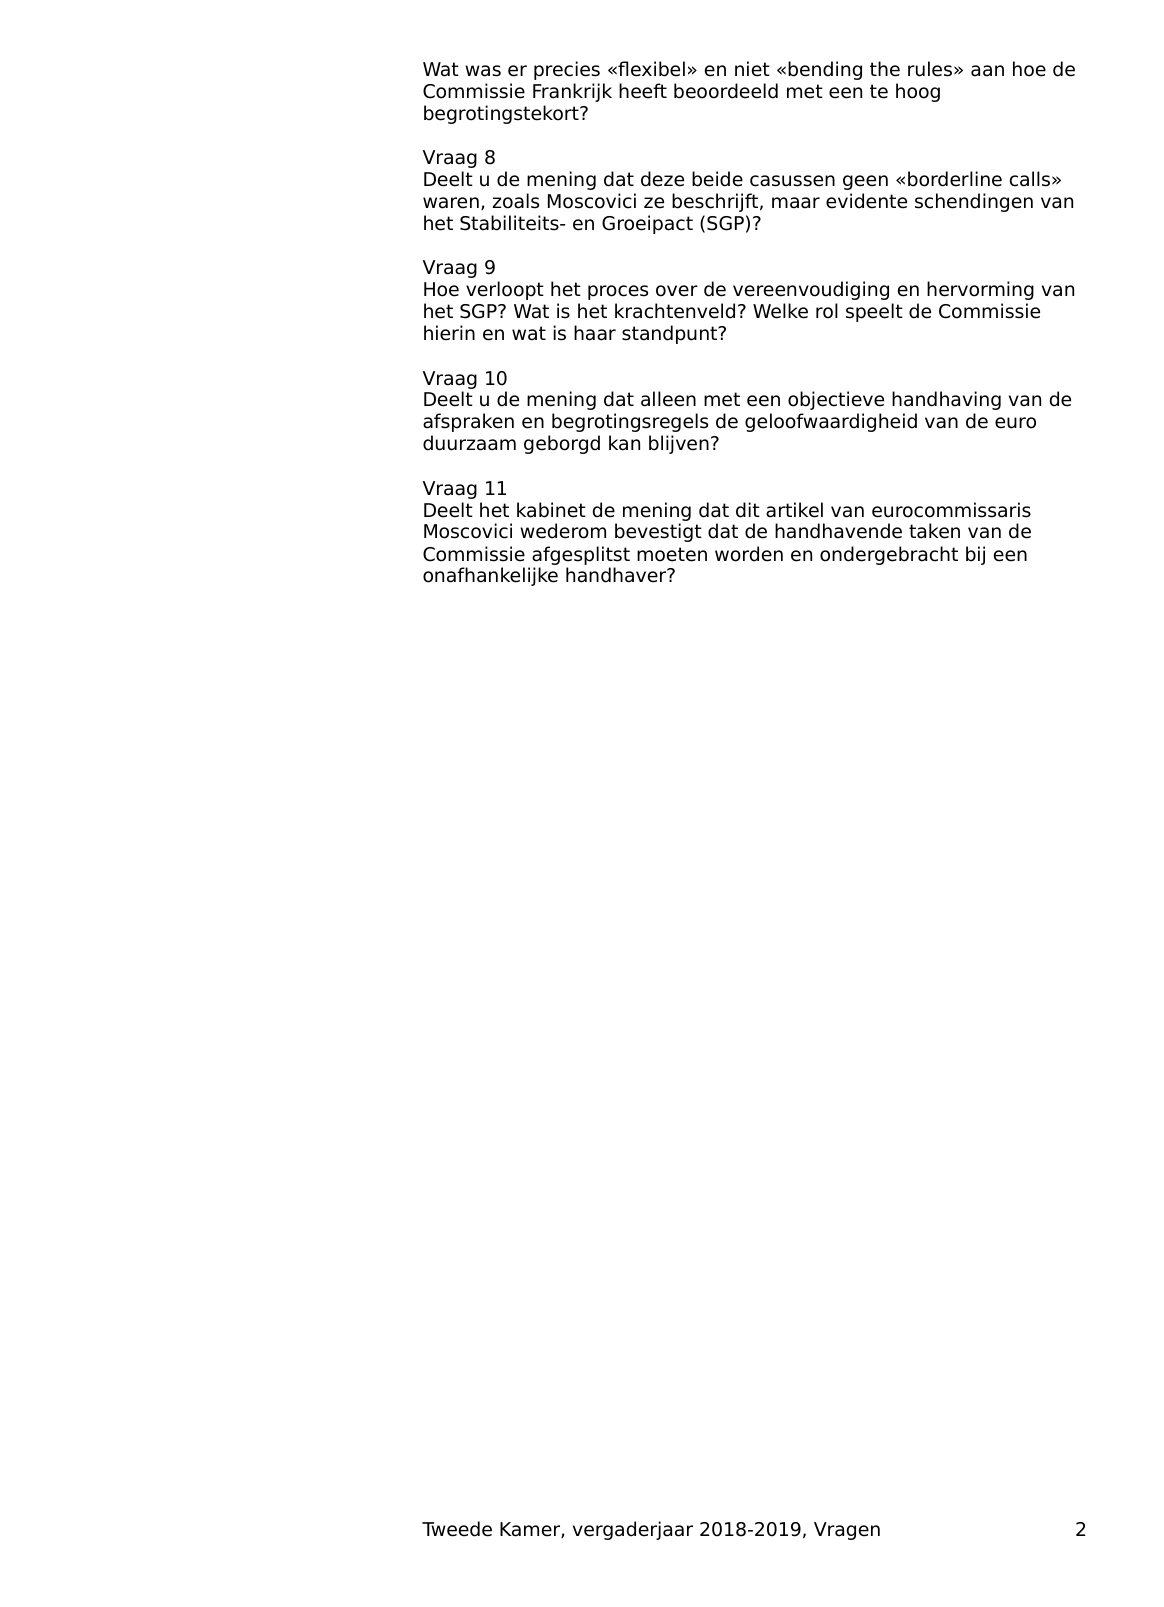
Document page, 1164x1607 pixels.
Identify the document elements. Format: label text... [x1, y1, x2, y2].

text Deelt u de mening dat alleen met een objectieve handhaving van de afspraken en begrotingsregels de geloofwaardigheid van de euro duurzaam geborgd kan blijven? [422, 389, 1087, 455]
text Deelt het kabinet de mening dat dit artikel van eurocommissaris Moscovici wederom bevestigt dat de handhavende taken van de Commissie afgesplitst moeten worden en ondergebracht bij een onafhankelijke handhaver? [422, 499, 1087, 587]
text Vraag 10 [422, 367, 1087, 389]
text Wat was er precies «flexibel» en niet «bending the rules» aan hoe de Commissie Frankrijk heeft beoordeeld met een te hoog begrotingstekort? [422, 59, 1087, 125]
text Vraag 8 [422, 147, 1087, 169]
text Vraag 11 [422, 477, 1087, 499]
text Vraag 9 [422, 257, 1087, 279]
text Deelt u de mening dat deze beide casussen geen «borderline calls» waren, zoals Moscovici ze beschrijft, maar evidente schendingen van het Stabiliteits- en Groeipact (SGP)? [422, 169, 1087, 235]
text Hoe verloopt het proces over de vereenvoudiging en hervorming van het SGP? Wat is het krachtenveld? Welke rol speelt de Commissie hierin en wat is haar standpunt? [422, 279, 1087, 345]
